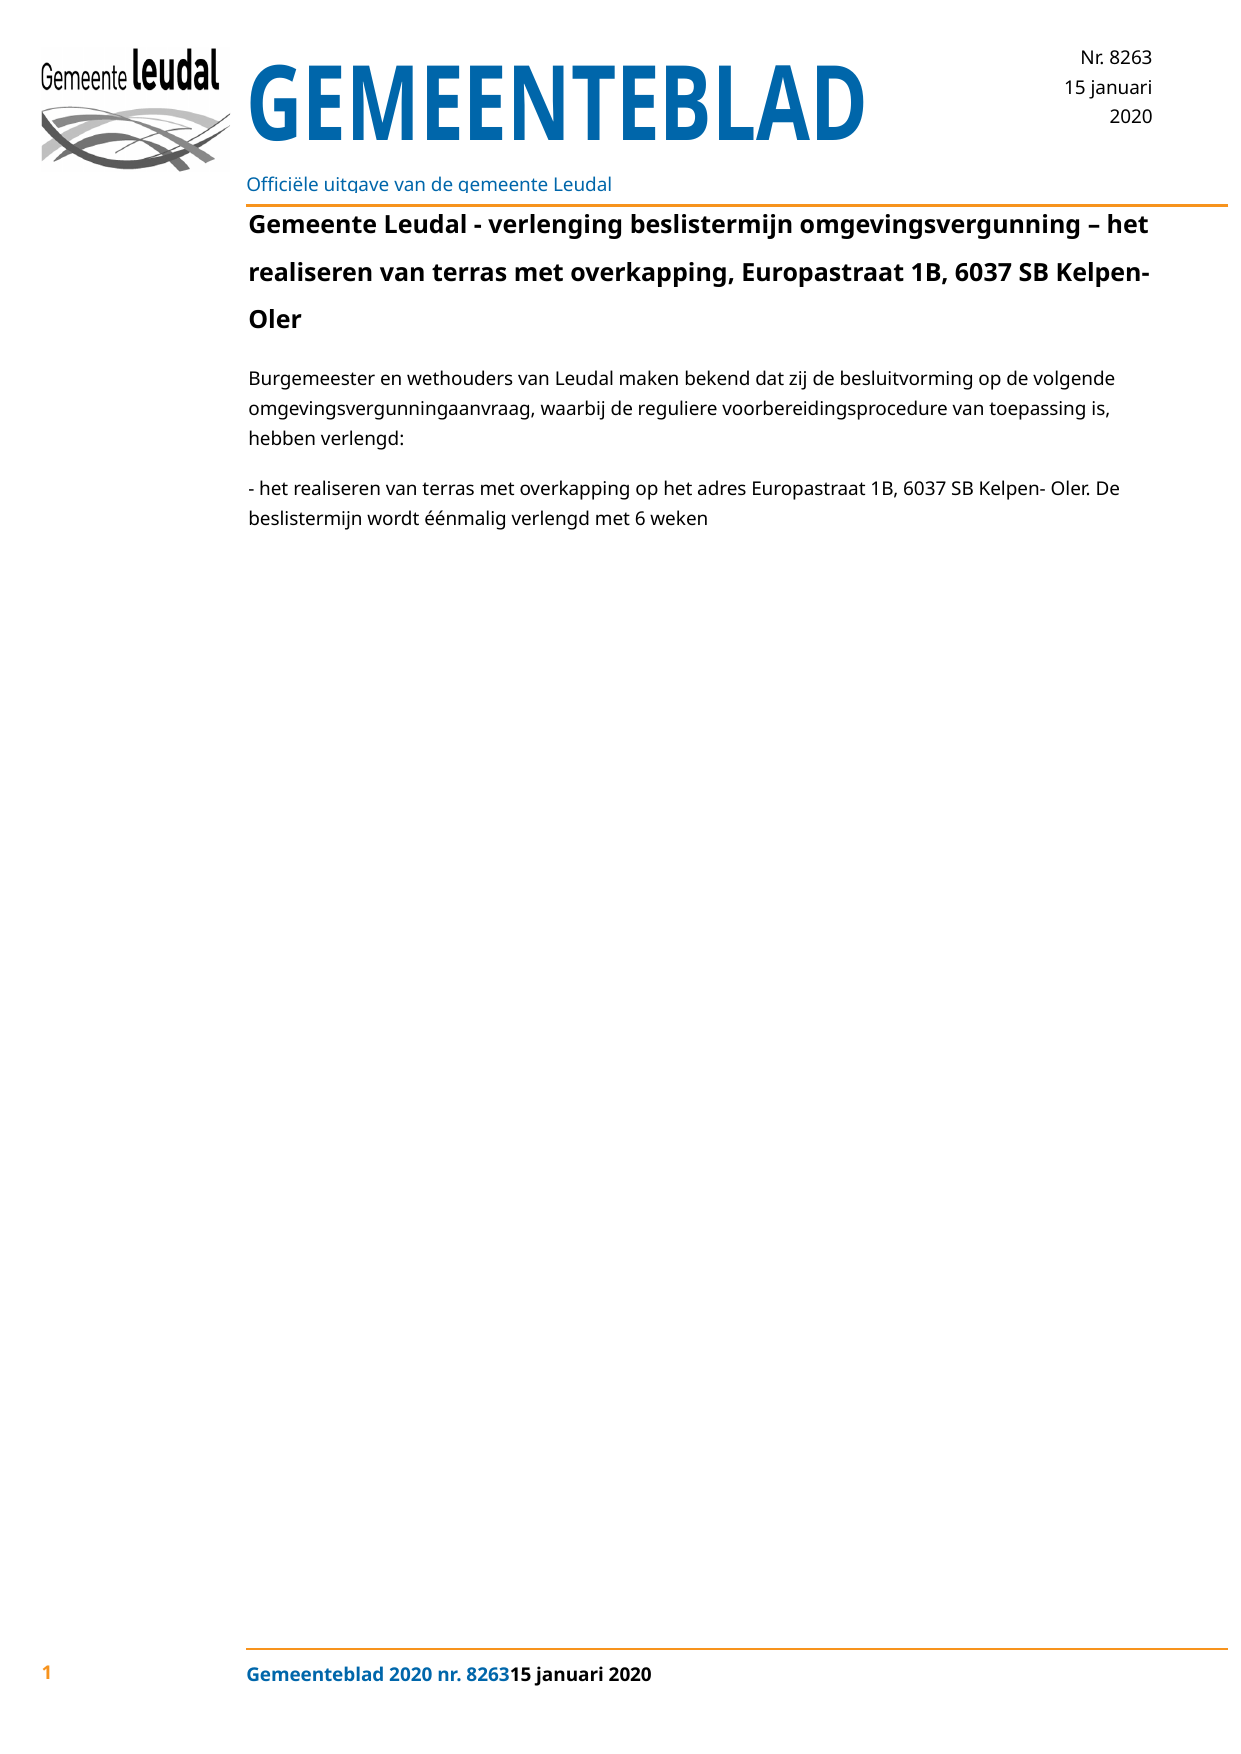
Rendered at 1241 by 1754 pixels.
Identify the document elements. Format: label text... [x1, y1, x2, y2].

picture [41, 47, 231, 172]
text - het realiseren van terras met overkapping op het adres Europastraat 1B, 6037 SB Kelpen- Oler. De beslistermijn wordt éénmalig verlengd met 6 weken [248, 475, 1152, 530]
text Burgemeester en wethouders van Leudal maken bekend dat zij de besluitvorming op de volgende omgevingsvergunningaanvraag, waarbij de reguliere voorbereidingsprocedure van toepassing is, hebben verlengd: [248, 366, 1152, 450]
text Gemeente Leudal - verlenging beslistermijn omgevingsvergunning – het realiseren van terras met overkapping, Europastraat 1B, 6037 SB Kelpen- Oler [248, 207, 1152, 336]
